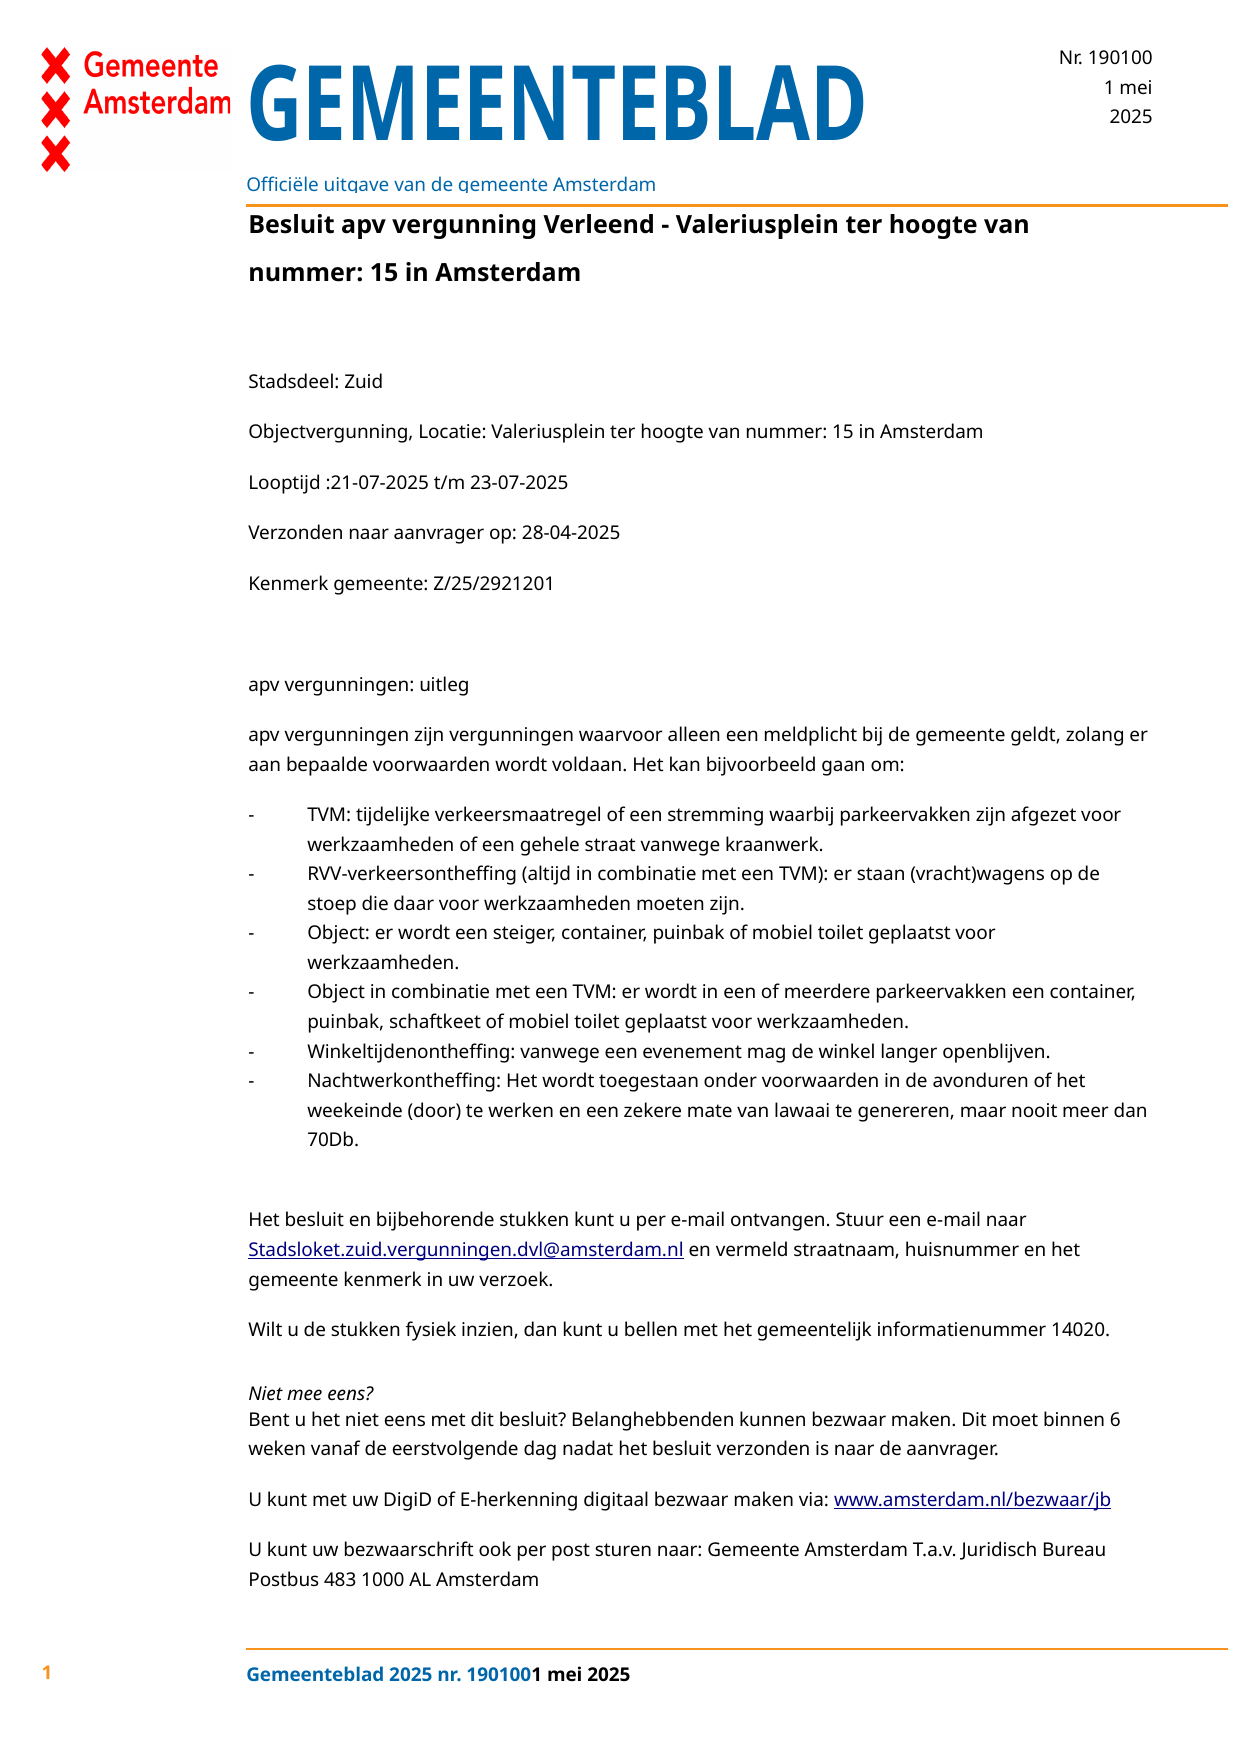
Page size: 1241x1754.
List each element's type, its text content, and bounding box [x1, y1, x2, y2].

text apv vergunningen: uitleg [248, 671, 1152, 697]
list Nachtwerkontheffing: Het wordt toegestaan onder voorwaarden in de avonduren of het weekeinde (door) te werken en een zekere mate van lawaai te genereren, maar nooit meer dan 70Db. [248, 1067, 1152, 1152]
list Object: er wordt een steiger, container, puinbak of mobiel toilet geplaatst voor werkzaamheden. [248, 919, 1152, 975]
text Het besluit en bijbehorende stukken kunt u per e-mail ontvangen. Stuur een e-mail naar Stadsloket.zuid.vergunningen.dvl@amsterdam.nl en vermeld straatnaam, huisnummer en het gemeente kenmerk in uw verzoek. [248, 1207, 1152, 1292]
text U kunt uw bezwaarschrift ook per post sturen naar: Gemeente Amsterdam T.a.v. Juridisch Bureau Postbus 483 1000 AL Amsterdam [248, 1536, 1152, 1592]
text Verzonden naar aanvrager op: 28-04-2025 [248, 519, 1152, 545]
text Objectvergunning, Locatie: Valeriusplein ter hoogte van nummer: 15 in Amsterdam [248, 419, 1152, 444]
text Niet mee eens? [248, 1380, 1152, 1406]
list RVV-verkeersontheffing (altijd in combinatie met een TVM): er staan (vracht)wagens op de stoep die daar voor werkzaamheden moeten zijn. [248, 860, 1152, 916]
text Looptijd :21-07-2025 t/m 23-07-2025 [248, 469, 1152, 495]
text Wilt u de stukken fysiek inzien, dan kunt u bellen met het gemeentelijk informatienummer 14020. [248, 1316, 1152, 1342]
text Bent u het niet eens met dit besluit? Belanghebbenden kunnen bezwaar maken. Dit moet binnen 6 weken vanaf de eerstvolgende dag nadat het besluit verzonden is naar de aanvrager. [248, 1406, 1152, 1461]
text U kunt met uw DigiD of E-herkenning digitaal bezwaar maken via: www.amsterdam.nl/bezwaar/jb [248, 1486, 1152, 1512]
list Object in combinatie met een TVM: er wordt in een of meerdere parkeervakken een container, puinbak, schaftkeet of mobiel toilet geplaatst voor werkzaamheden. [248, 979, 1152, 1034]
list TVM: tijdelijke verkeersmaatregel of een stremming waarbij parkeervakken zijn afgezet voor werkzaamheden of een gehele straat vanwege kraanwerk. [248, 801, 1152, 857]
picture [41, 47, 231, 172]
list Winkeltijdenontheffing: vanwege een evenement mag de winkel langer openblijven. [248, 1038, 1152, 1064]
text Stadsdeel: Zuid [248, 368, 1152, 394]
text Kenmerk gemeente: Z/25/2921201 [248, 570, 1152, 596]
text apv vergunningen zijn vergunningen waarvoor alleen een meldplicht bij de gemeente geldt, zolang er aan bepaalde voorwaarden wordt voldaan. Het kan bijvoorbeeld gaan om: [248, 721, 1152, 777]
text Besluit apv vergunning Verleend - Valeriusplein ter hoogte van nummer: 15 in Amsterdam [248, 207, 1152, 288]
